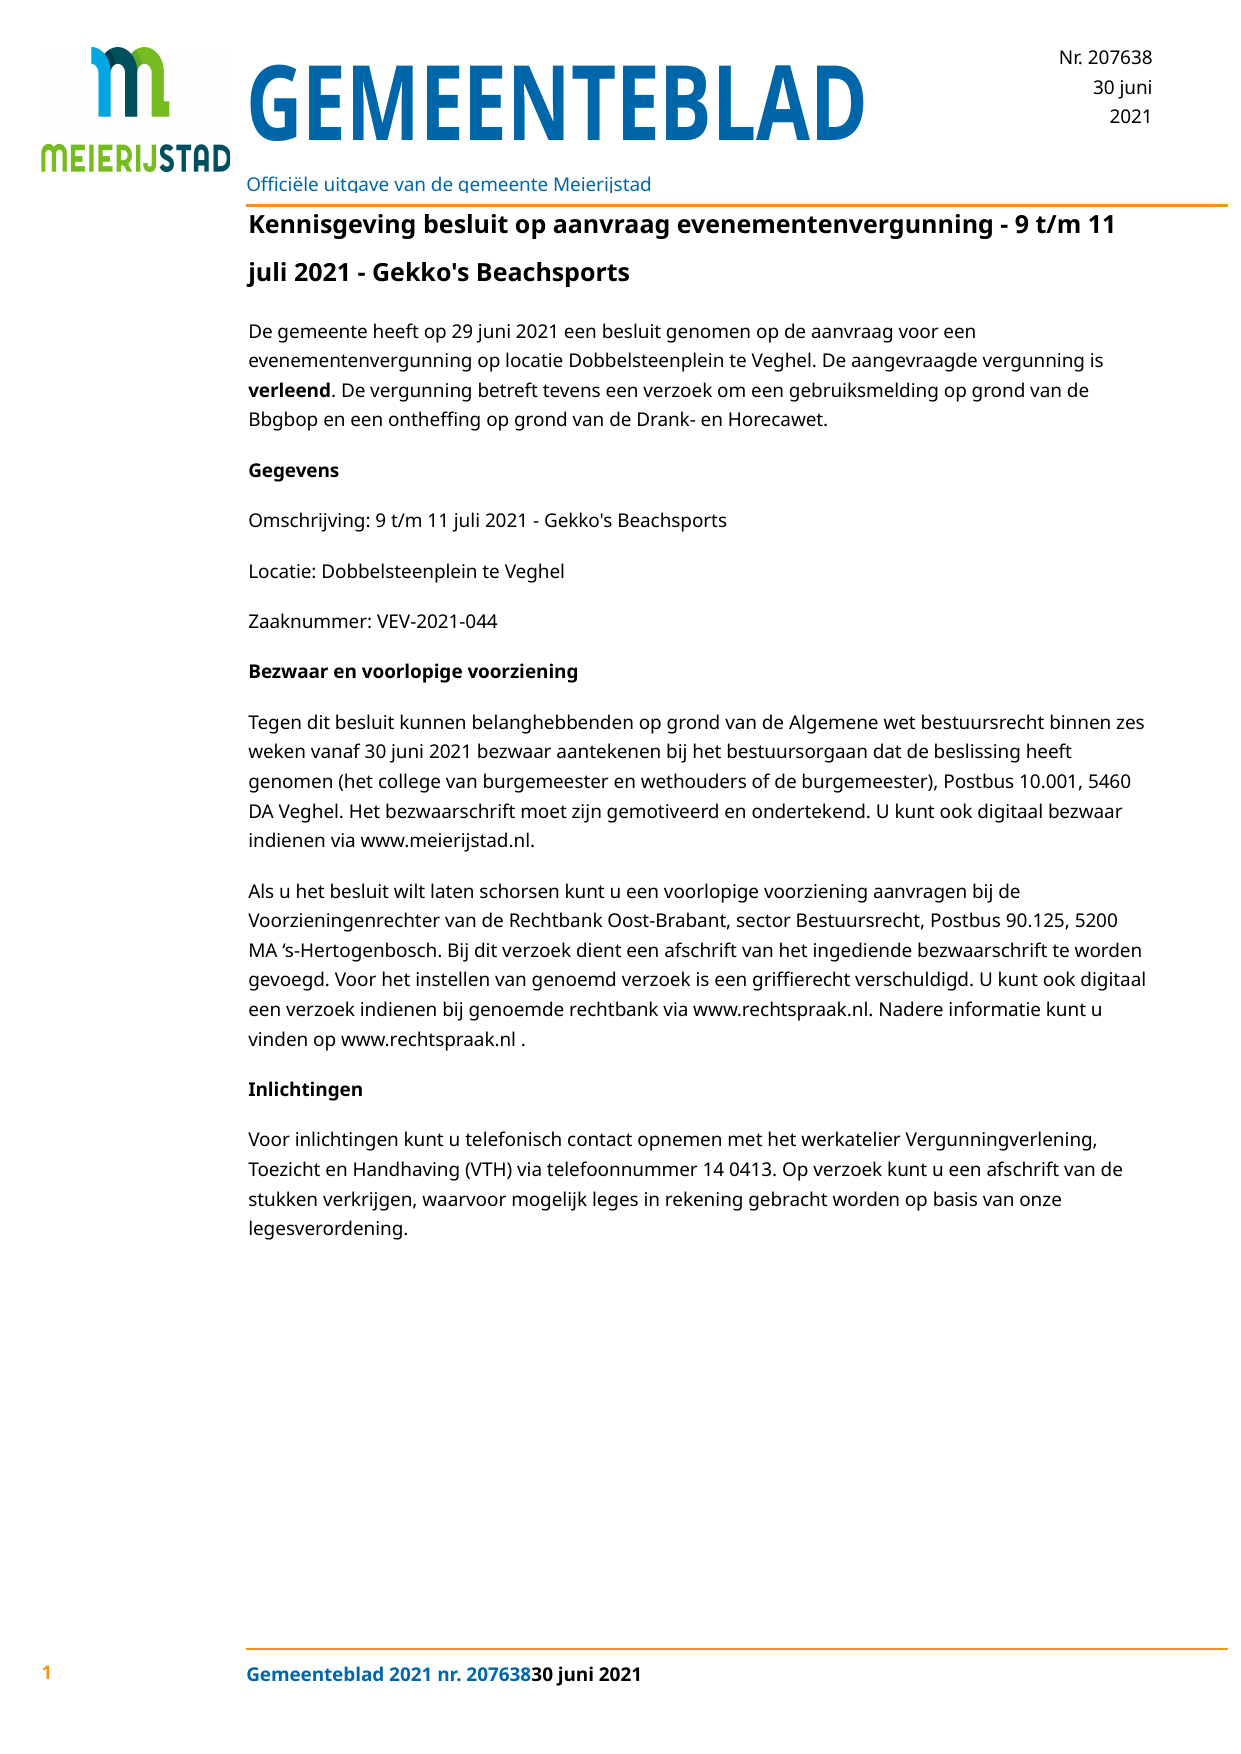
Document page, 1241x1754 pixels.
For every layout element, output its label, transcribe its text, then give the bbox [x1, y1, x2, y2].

text Kennisgeving besluit op aanvraag evenementenvergunning - 9 t/m 11 juli 2021 - Gekko's Beachsports [248, 207, 1152, 288]
text Zaaknummer: VEV-2021-044 [248, 608, 1152, 634]
picture [41, 47, 231, 172]
text Als u het besluit wilt laten schorsen kunt u een voorlopige voorziening aanvragen bij de Voorzieningenrechter van de Rechtbank Oost-Brabant, sector Bestuursrecht, Postbus 90.125, 5200 MA ‘s-Hertogenbosch. Bij dit verzoek dient een afschrift van het ingediende bezwaarschrift te worden gevoegd. Voor het instellen van genoemd verzoek is een griffierecht verschuldigd. U kunt ook digitaal een verzoek indienen bij genoemde rechtbank via www.rechtspraak.nl. Nadere informatie kunt u vinden op www.rechtspraak.nl . [248, 878, 1152, 1052]
text Omschrijving: 9 t/m 11 juli 2021 - Gekko's Beachsports [248, 507, 1152, 533]
text Tegen dit besluit kunnen belanghebbenden op grond van de Algemene wet bestuursrecht binnen zes weken vanaf 30 juni 2021 bezwaar aantekenen bij het bestuursorgaan dat de beslissing heeft genomen (het college van burgemeester en wethouders of de burgemeester), Postbus 10.001, 5460 DA Veghel. Het bezwaarschrift moet zijn gemotiveerd en ondertekend. U kunt ook digitaal bezwaar indienen via www.meierijstad.nl. [248, 709, 1152, 853]
text Gegevens [248, 457, 1152, 483]
text De gemeente heeft op 29 juni 2021 een besluit genomen op de aanvraag voor een evenementenvergunning op locatie Dobbelsteenplein te Veghel. De aangevraagde vergunning is verleend. De vergunning betreft tevens een verzoek om een gebruiksmelding op grond van de Bbgbop en een ontheffing op grond van de Drank- en Horecawet. [248, 318, 1152, 432]
text Bezwaar en voorlopige voorziening [248, 659, 1152, 684]
text Voor inlichtingen kunt u telefonisch contact opnemen met het werkatelier Vergunningverlening, Toezicht en Handhaving (VTH) via telefoonnummer 14 0413. Op verzoek kunt u een afschrift van de stukken verkrijgen, waarvoor mogelijk leges in rekening gebracht worden op basis van onze legesverordening. [248, 1127, 1152, 1241]
text Locatie: Dobbelsteenplein te Veghel [248, 558, 1152, 584]
text Inlichtingen [248, 1076, 1152, 1102]
